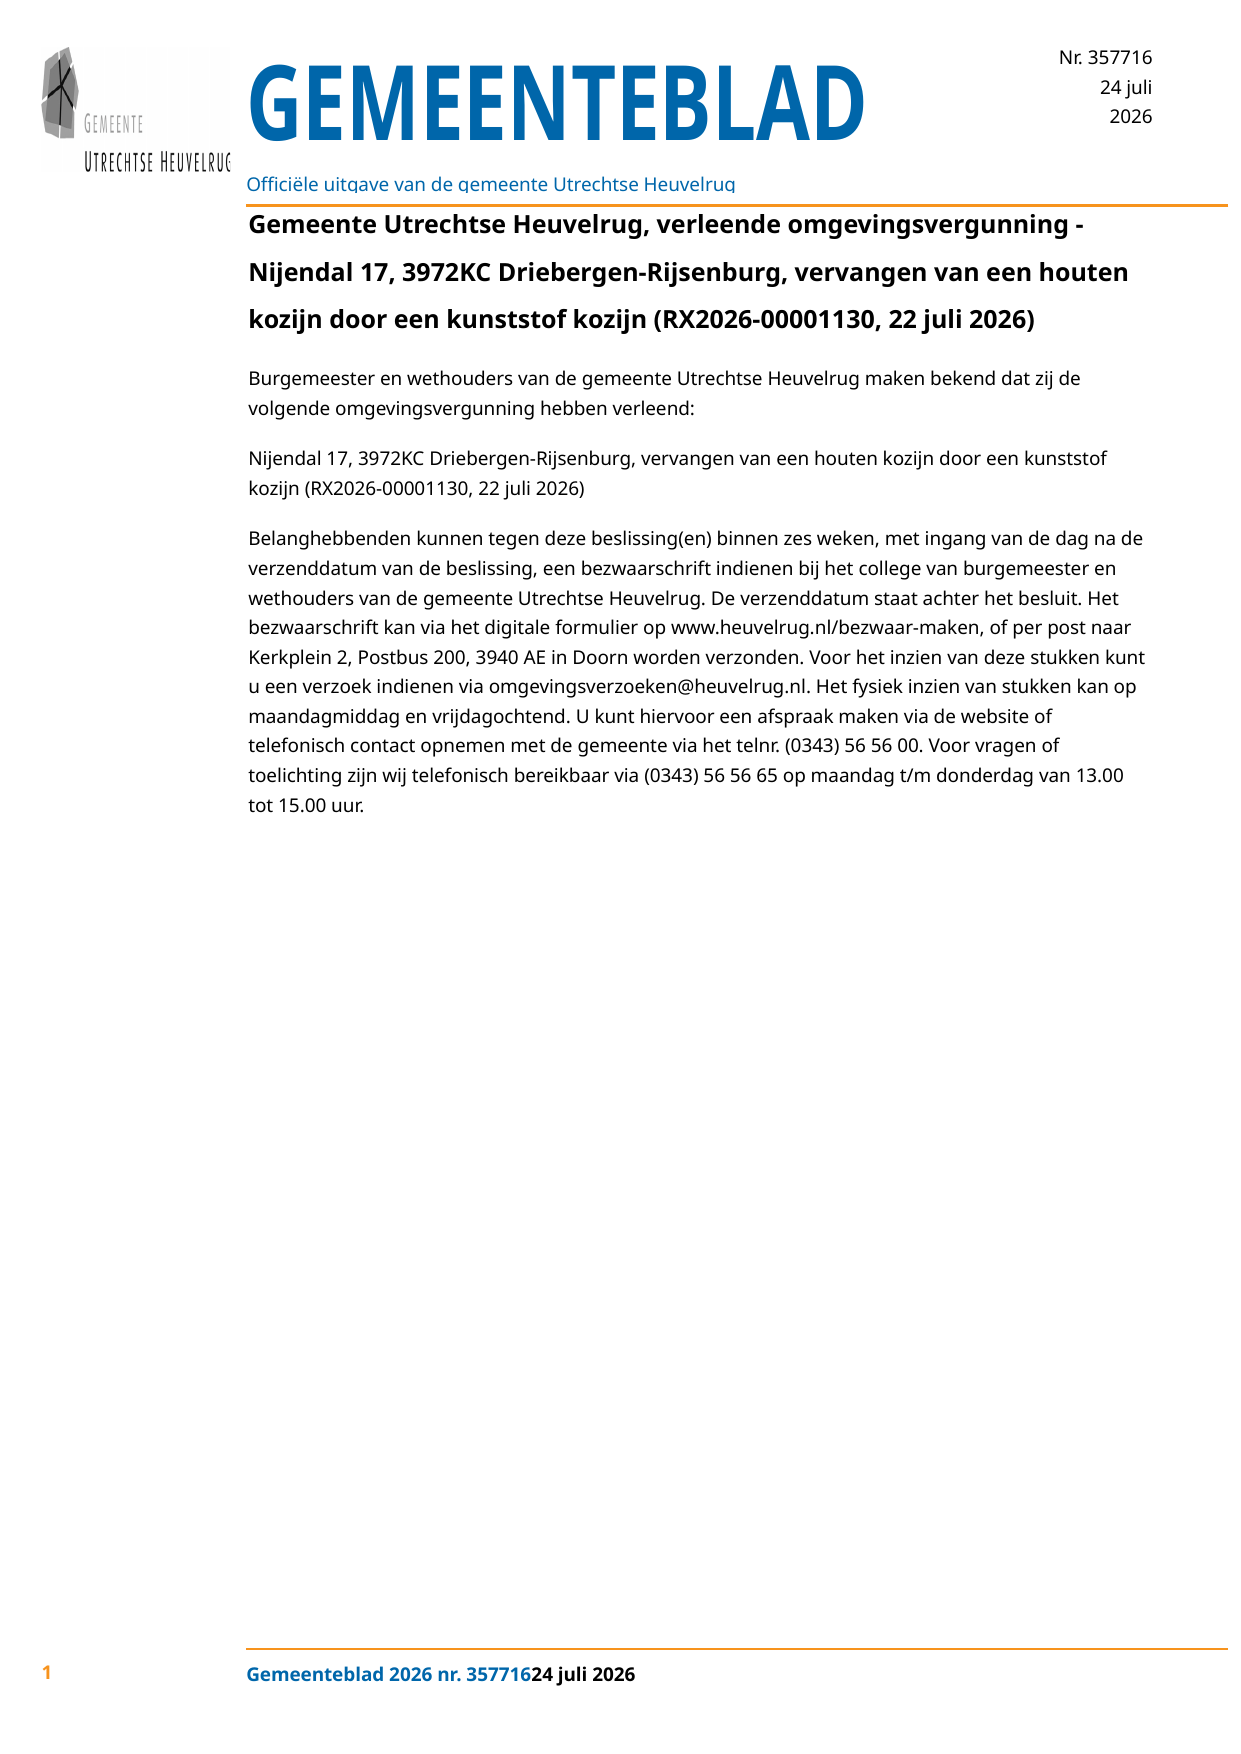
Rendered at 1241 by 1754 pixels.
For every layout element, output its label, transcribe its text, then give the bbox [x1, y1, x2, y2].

text Belanghebbenden kunnen tegen deze beslissing(en) binnen zes weken, met ingang van de dag na de verzenddatum van de beslissing, een bezwaarschrift indienen bij het college van burgemeester en wethouders van de gemeente Utrechtse Heuvelrug. De verzenddatum staat achter het besluit. Het bezwaarschrift kan via het digitale formulier op www.heuvelrug.nl/bezwaar-maken, of per post naar Kerkplein 2, Postbus 200, 3940 AE in Doorn worden verzonden. Voor het inzien van deze stukken kunt u een verzoek indienen via omgevingsverzoeken@heuvelrug.nl. Het fysiek inzien van stukken kan op maandagmiddag en vrijdagochtend. U kunt hiervoor een afspraak maken via de website of telefonisch contact opnemen met de gemeente via het telnr. (0343) 56 56 00. Voor vragen of toelichting zijn wij telefonisch bereikbaar via (0343) 56 56 65 op maandag t/m donderdag van 13.00 tot 15.00 uur. [248, 526, 1152, 817]
text Gemeente Utrechtse Heuvelrug, verleende omgevingsvergunning - Nijendal 17, 3972KC Driebergen-Rijsenburg, vervangen van een houten kozijn door een kunststof kozijn (RX2026-00001130, 22 juli 2026) [248, 207, 1152, 336]
text Nijendal 17, 3972KC Driebergen-Rijsenburg, vervangen van een houten kozijn door een kunststof kozijn (RX2026-00001130, 22 juli 2026) [248, 446, 1152, 501]
picture [41, 47, 231, 172]
text Burgemeester en wethouders van de gemeente Utrechtse Heuvelrug maken bekend dat zij de volgende omgevingsvergunning hebben verleend: [248, 366, 1152, 421]
